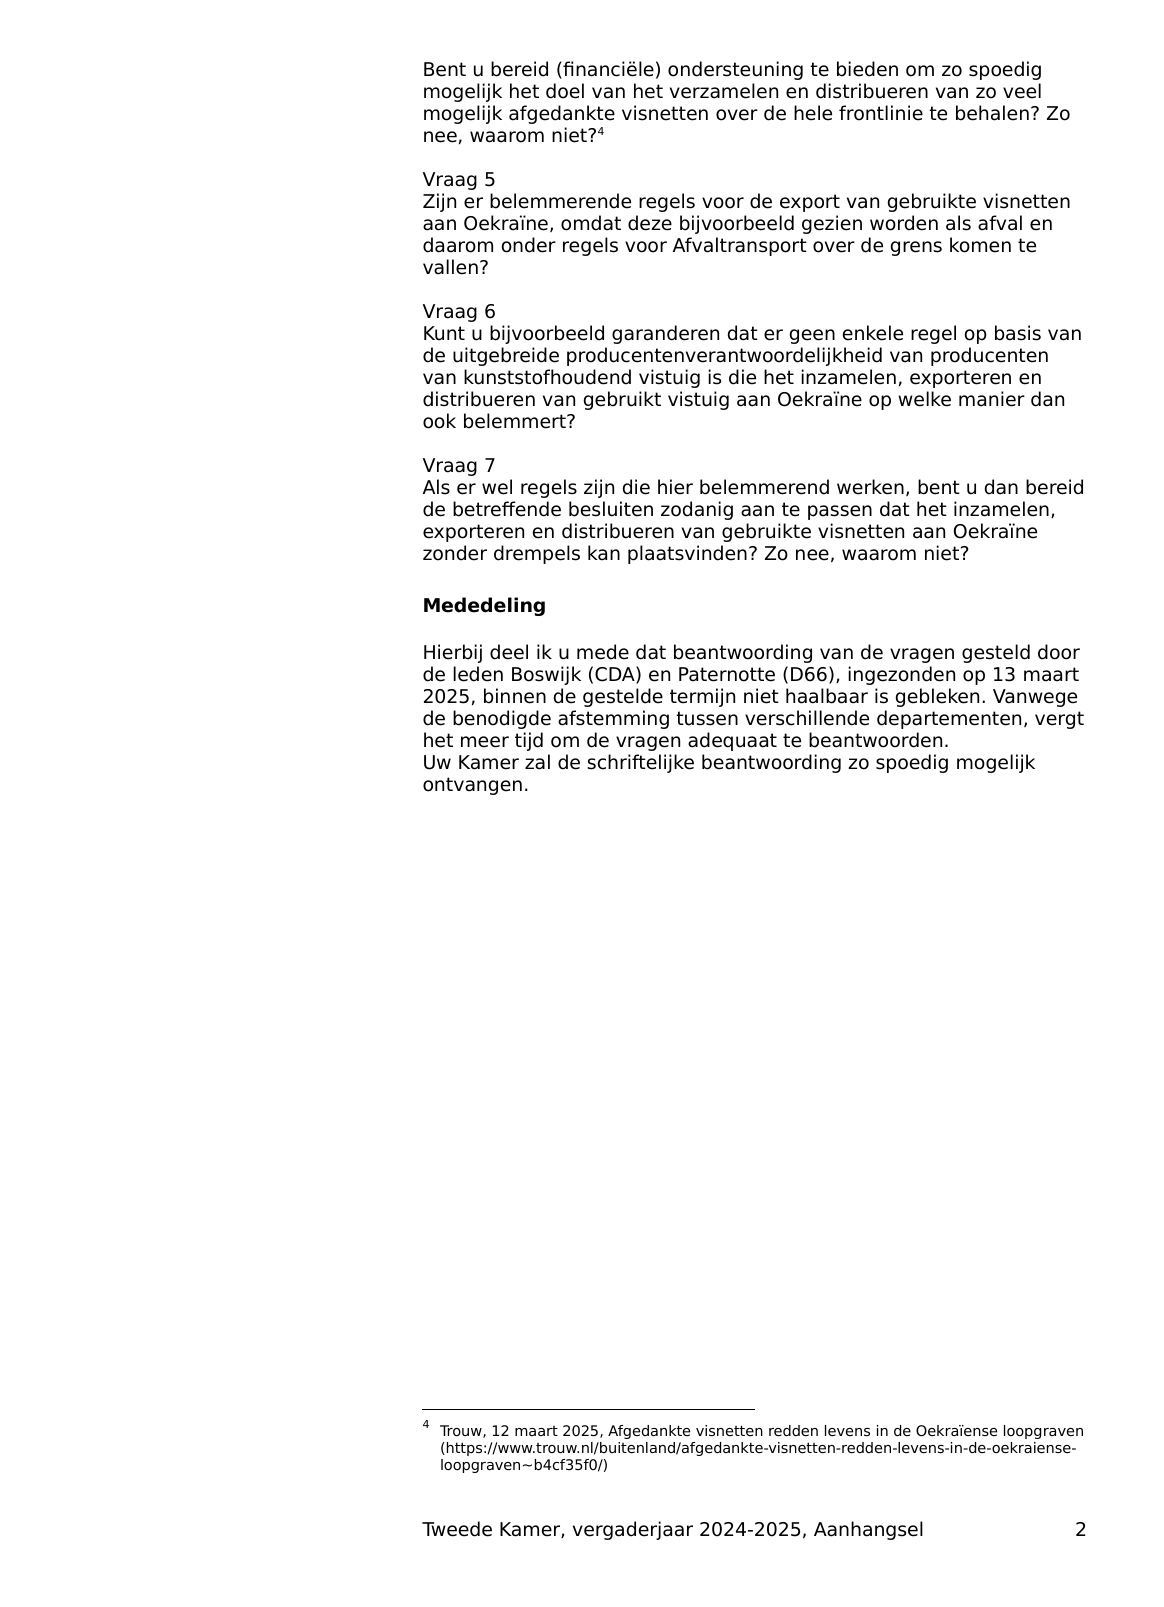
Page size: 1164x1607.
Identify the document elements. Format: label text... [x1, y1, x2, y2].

text Bent u bereid (financiële) ondersteuning te bieden om zo spoedig mogelijk het doel van het verzamelen en distribueren van zo veel mogelijk afgedankte visnetten over de hele frontlinie te behalen? Zo nee, waarom niet? [422, 59, 1087, 147]
text Kunt u bijvoorbeeld garanderen dat er geen enkele regel op basis van de uitgebreide producentenverantwoordelijkheid van producenten van kunststofhoudend vistuig is die het inzamelen, exporteren en distribueren van gebruikt vistuig aan Oekraïne op welke manier dan ook belemmert? [422, 323, 1087, 433]
text Vraag 7 [422, 455, 1087, 477]
text Zijn er belemmerende regels voor de export van gebruikte visnetten aan Oekraïne, omdat deze bijvoorbeeld gezien worden als afval en daarom onder regels voor Afvaltransport over de grens komen te vallen? [422, 191, 1087, 279]
text Als er wel regels zijn die hier belemmerend werken, bent u dan bereid de betreffende besluiten zodanig aan te passen dat het inzamelen, exporteren en distribueren van gebruikte visnetten aan Oekraïne zonder drempels kan plaatsvinden? Zo nee, waarom niet? [422, 477, 1087, 565]
text Hierbij deel ik u mede dat beantwoording van de vragen gesteld door de leden Boswijk (CDA) en Paternotte (D66), ingezonden op 13 maart 2025, binnen de gestelde termijn niet haalbaar is gebleken. Vanwege de benodigde afstemming tussen verschillende departementen, vergt het meer tijd om de vragen adequaat te beantwoorden. [422, 642, 1087, 752]
text Vraag 6 [422, 301, 1087, 323]
text Vraag 5 [422, 169, 1087, 191]
subtitle Mededeling [422, 595, 1087, 617]
text Trouw, 12 maart 2025, Afgedankte visnetten redden levens in de Oekraïense loopgraven (https://www.trouw.nl/buitenland/afgedankte-visnetten-redden-levens-in-de-oekraiense-loopgraven~b4cf35f0/) [422, 1418, 1087, 1474]
text Uw Kamer zal de schriftelijke beantwoording zo spoedig mogelijk ontvangen. [422, 752, 1087, 796]
